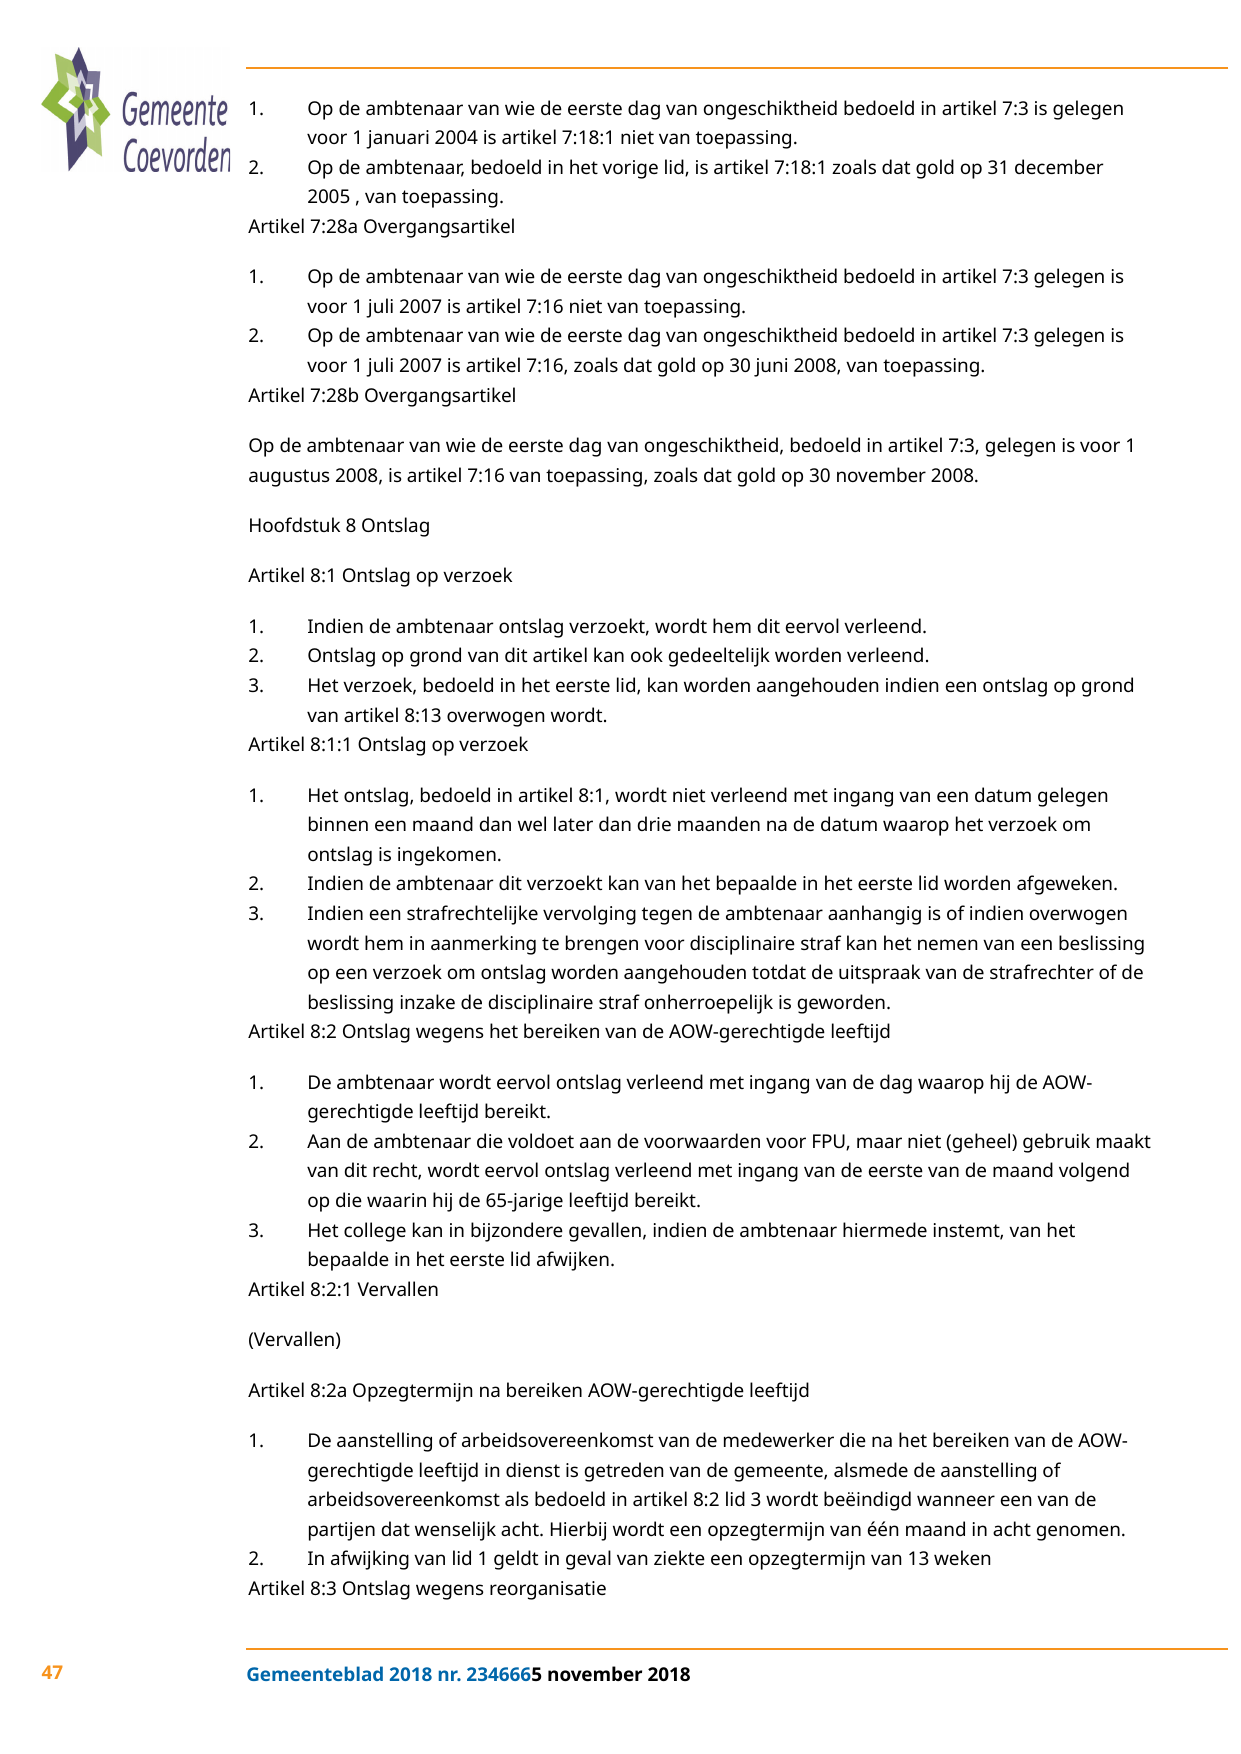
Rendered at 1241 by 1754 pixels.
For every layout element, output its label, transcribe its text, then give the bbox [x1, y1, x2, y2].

list De aanstelling of arbeidsovereenkomst van de medewerker die na het bereiken van de AOW-gerechtigde leeftijd in dienst is getreden van de gemeente, alsmede de aanstelling of arbeidsovereenkomst als bedoeld in artikel 8:2 lid 3 wordt beëindigd wanneer een van de partijen dat wenselijk acht. Hierbij wordt een opzegtermijn van één maand in acht genomen. [248, 1427, 1152, 1542]
list Het verzoek, bedoeld in het eerste lid, kan worden aangehouden indien een ontslag op grond van artikel 8:13 overwogen wordt. [248, 672, 1152, 728]
text Artikel 8:2a Opzegtermijn na bereiken AOW-gerechtigde leeftijd [248, 1377, 1152, 1403]
text Artikel 8:1:1 Ontslag op verzoek [248, 731, 1152, 757]
list Het college kan in bijzondere gevallen, indien de ambtenaar hiermede instemt, van het bepaalde in het eerste lid afwijken. [248, 1217, 1152, 1272]
list De ambtenaar wordt eervol ontslag verleend met ingang van de dag waarop hij de AOW-gerechtigde leeftijd bereikt. [248, 1069, 1152, 1124]
text Hoofdstuk 8 Ontslag [248, 512, 1152, 538]
list Indien de ambtenaar dit verzoekt kan van het bepaalde in het eerste lid worden afgeweken. [248, 871, 1152, 896]
list Indien een strafrechtelijke vervolging tegen de ambtenaar aanhangig is of indien overwogen wordt hem in aanmerking te brengen voor disciplinaire straf kan het nemen van een beslissing op een verzoek om ontslag worden aangehouden totdat de uitspraak van de strafrechter of de beslissing inzake de disciplinaire straf onherroepelijk is geworden. [248, 900, 1152, 1015]
list Op de ambtenaar van wie de eerste dag van ongeschiktheid bedoeld in artikel 7:3 gelegen is voor 1 juli 2007 is artikel 7:16, zoals dat gold op 30 juni 2008, van toepassing. [248, 323, 1152, 378]
list Aan de ambtenaar die voldoet aan de voorwaarden voor FPU, maar niet (geheel) gebruik maakt van dit recht, wordt eervol ontslag verleend met ingang van de eerste van de maand volgend op die waarin hij de 65-jarige leeftijd bereikt. [248, 1128, 1152, 1213]
text Artikel 8:1 Ontslag op verzoek [248, 563, 1152, 588]
list Ontslag op grond van dit artikel kan ook gedeeltelijk worden verleend. [248, 643, 1152, 668]
text Artikel 7:28a Overgangsartikel [248, 213, 1152, 239]
text Artikel 8:2:1 Vervallen [248, 1276, 1152, 1302]
list In afwijking van lid 1 geldt in geval van ziekte een opzegtermijn van 13 weken [248, 1546, 1152, 1571]
list Op de ambtenaar van wie de eerste dag van ongeschiktheid bedoeld in artikel 7:3 is gelegen voor 1 januari 2004 is artikel 7:18:1 niet van toepassing. [248, 95, 1152, 150]
text Artikel 8:2 Ontslag wegens het bereiken van de AOW-gerechtigde leeftijd [248, 1018, 1152, 1044]
text Artikel 7:28b Overgangsartikel [248, 382, 1152, 408]
text (Vervallen) [248, 1326, 1152, 1352]
list Indien de ambtenaar ontslag verzoekt, wordt hem dit eervol verleend. [248, 613, 1152, 639]
list Op de ambtenaar van wie de eerste dag van ongeschiktheid bedoeld in artikel 7:3 gelegen is voor 1 juli 2007 is artikel 7:16 niet van toepassing. [248, 263, 1152, 319]
picture [41, 47, 231, 172]
list Het ontslag, bedoeld in artikel 8:1, wordt niet verleend met ingang van een datum gelegen binnen een maand dan wel later dan drie maanden na de datum waarop het verzoek om ontslag is ingekomen. [248, 782, 1152, 867]
text Op de ambtenaar van wie de eerste dag van ongeschiktheid, bedoeld in artikel 7:3, gelegen is voor 1 augustus 2008, is artikel 7:16 van toepassing, zoals dat gold op 30 november 2008. [248, 432, 1152, 488]
text Artikel 8:3 Ontslag wegens reorganisatie [248, 1575, 1152, 1601]
list Op de ambtenaar, bedoeld in het vorige lid, is artikel 7:18:1 zoals dat gold op 31 december 2005 , van toepassing. [248, 154, 1152, 209]
